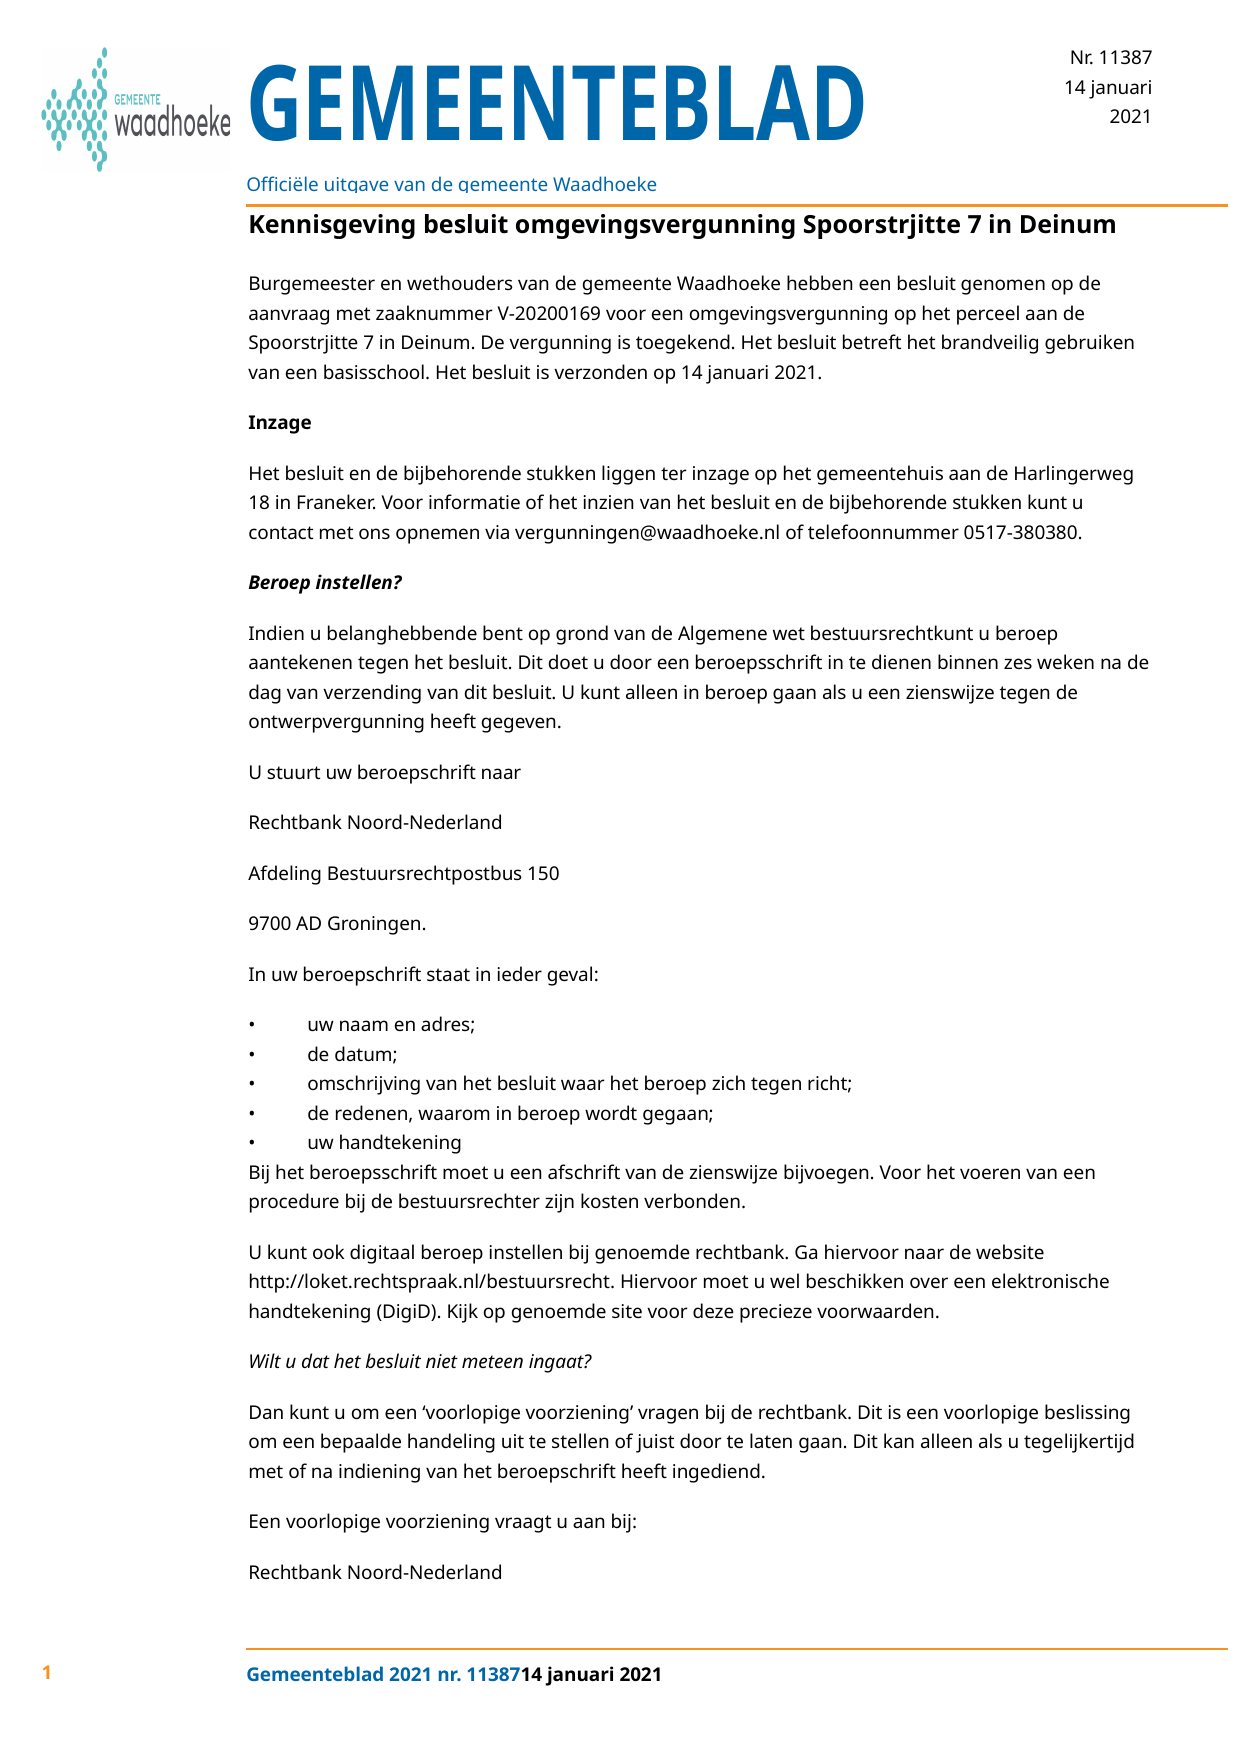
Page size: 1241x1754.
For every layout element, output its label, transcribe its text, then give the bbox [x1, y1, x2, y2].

text 9700 AD Groningen. [248, 910, 1152, 936]
text Beroep instellen? [248, 569, 1152, 595]
text Burgemeester en wethouders van de gemeente Waadhoeke hebben een besluit genomen op de aanvraag met zaaknummer V-20200169 voor een omgevingsvergunning op het perceel aan de Spoorstrjitte 7 in Deinum. De vergunning is toegekend. Het besluit betreft het brandveilig gebruiken van een basisschool. Het besluit is verzonden op 14 januari 2021. [248, 270, 1152, 385]
list uw handtekening [248, 1129, 1152, 1155]
text Indien u belanghebbende bent op grond van de Algemene wet bestuursrechtkunt u beroep aantekenen tegen het besluit. Dit doet u door een beroepsschrift in te dienen binnen zes weken na de dag van verzending van dit besluit. U kunt alleen in beroep gaan als u een zienswijze tegen de ontwerpvergunning heeft gegeven. [248, 620, 1152, 734]
text U stuurt uw beroepschrift naar [248, 759, 1152, 785]
list de datum; [248, 1041, 1152, 1066]
text In uw beroepschrift staat in ieder geval: [248, 961, 1152, 986]
text Dan kunt u om een ‘voorlopige voorziening’ vragen bij de rechtbank. Dit is een voorlopige beslissing om een bepaalde handeling uit te stellen of juist door te laten gaan. Dit kan alleen als u tegelijkertijd met of na indiening van het beroepschrift heeft ingediend. [248, 1399, 1152, 1484]
text Rechtbank Noord-Nederland [248, 1559, 1152, 1585]
text Inzage [248, 409, 1152, 435]
list omschrijving van het besluit waar het beroep zich tegen richt; [248, 1070, 1152, 1096]
text Bij het beroepsschrift moet u een afschrift van de zienswijze bijvoegen. Voor het voeren van een procedure bij de bestuursrechter zijn kosten verbonden. [248, 1159, 1152, 1214]
text Afdeling Bestuursrechtpostbus 150 [248, 860, 1152, 886]
text Het besluit en de bijbehorende stukken liggen ter inzage op het gemeentehuis aan de Harlingerweg 18 in Franeker. Voor informatie of het inzien van het besluit en de bijbehorende stukken kunt u contact met ons opnemen via vergunningen@waadhoeke.nl of telefoonnummer 0517-380380. [248, 460, 1152, 545]
text Rechtbank Noord-Nederland [248, 809, 1152, 835]
list de redenen, waarom in beroep wordt gegaan; [248, 1100, 1152, 1126]
text U kunt ook digitaal beroep instellen bij genoemde rechtbank. Ga hiervoor naar de website http://loket.rechtspraak.nl/bestuursrecht. Hiervoor moet u wel beschikken over een elektronische handtekening (DigiD). Kijk op genoemde site voor deze precieze voorwaarden. [248, 1239, 1152, 1324]
picture [41, 47, 231, 172]
text Een voorlopige voorziening vraagt u aan bij: [248, 1509, 1152, 1534]
text Wilt u dat het besluit niet meteen ingaat? [248, 1349, 1152, 1374]
list uw naam en adres; [248, 1011, 1152, 1037]
text Kennisgeving besluit omgevingsvergunning Spoorstrjitte 7 in Deinum [248, 207, 1152, 241]
